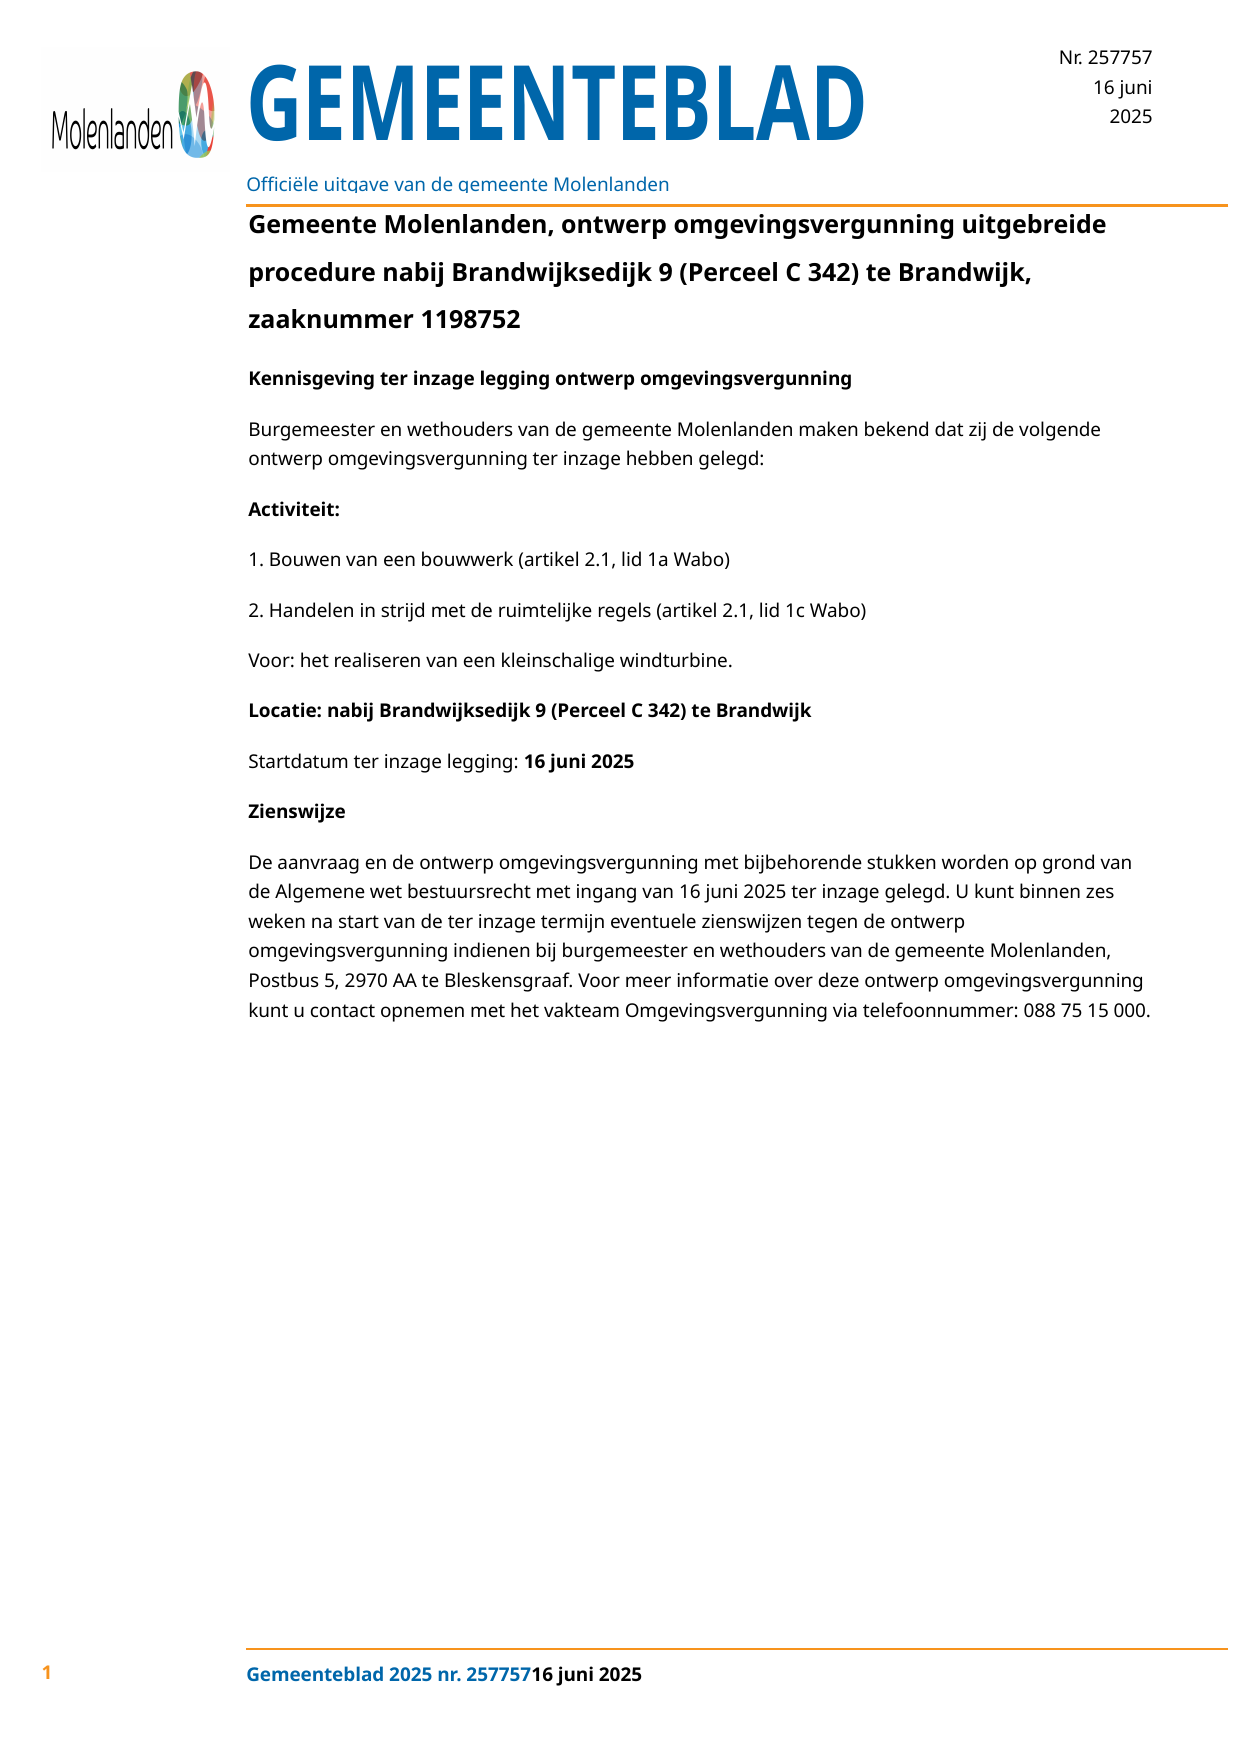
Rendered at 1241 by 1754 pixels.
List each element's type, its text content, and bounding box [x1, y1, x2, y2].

text 1. Bouwen van een bouwwerk (artikel 2.1, lid 1a Wabo) [248, 546, 1152, 572]
text Gemeente Molenlanden, ontwerp omgevingsvergunning uitgebreide procedure nabij Brandwijksedijk 9 (Perceel C 342) te Brandwijk, zaaknummer 1198752 [248, 207, 1152, 336]
text Burgemeester en wethouders van de gemeente Molenlanden maken bekend dat zij de volgende ontwerp omgevingsvergunning ter inzage hebben gelegd: [248, 416, 1152, 471]
text 2. Handelen in strijd met de ruimtelijke regels (artikel 2.1, lid 1c Wabo) [248, 597, 1152, 622]
text Zienswijze [248, 798, 1152, 824]
text Voor: het realiseren van een kleinschalige windturbine. [248, 647, 1152, 673]
text Startdatum ter inzage legging: 16 juni 2025 [248, 748, 1152, 774]
text De aanvraag en de ontwerp omgevingsvergunning met bijbehorende stukken worden op grond van de Algemene wet bestuursrecht met ingang van 16 juni 2025 ter inzage gelegd. U kunt binnen zes weken na start van de ter inzage termijn eventuele zienswijzen tegen de ontwerp omgevingsvergunning indienen bij burgemeester en wethouders van de gemeente Molenlanden, Postbus 5, 2970 AA te Bleskensgraaf. Voor meer informatie over deze ontwerp omgevingsvergunning kunt u contact opnemen met het vakteam Omgevingsvergunning via telefoonnummer: 088 75 15 000. [248, 849, 1152, 1022]
text Kennisgeving ter inzage legging ontwerp omgevingsvergunning [248, 366, 1152, 391]
text Locatie: nabij Brandwijksedijk 9 (Perceel C 342) te Brandwijk [248, 698, 1152, 723]
text Activiteit: [248, 496, 1152, 522]
picture [41, 47, 231, 172]
